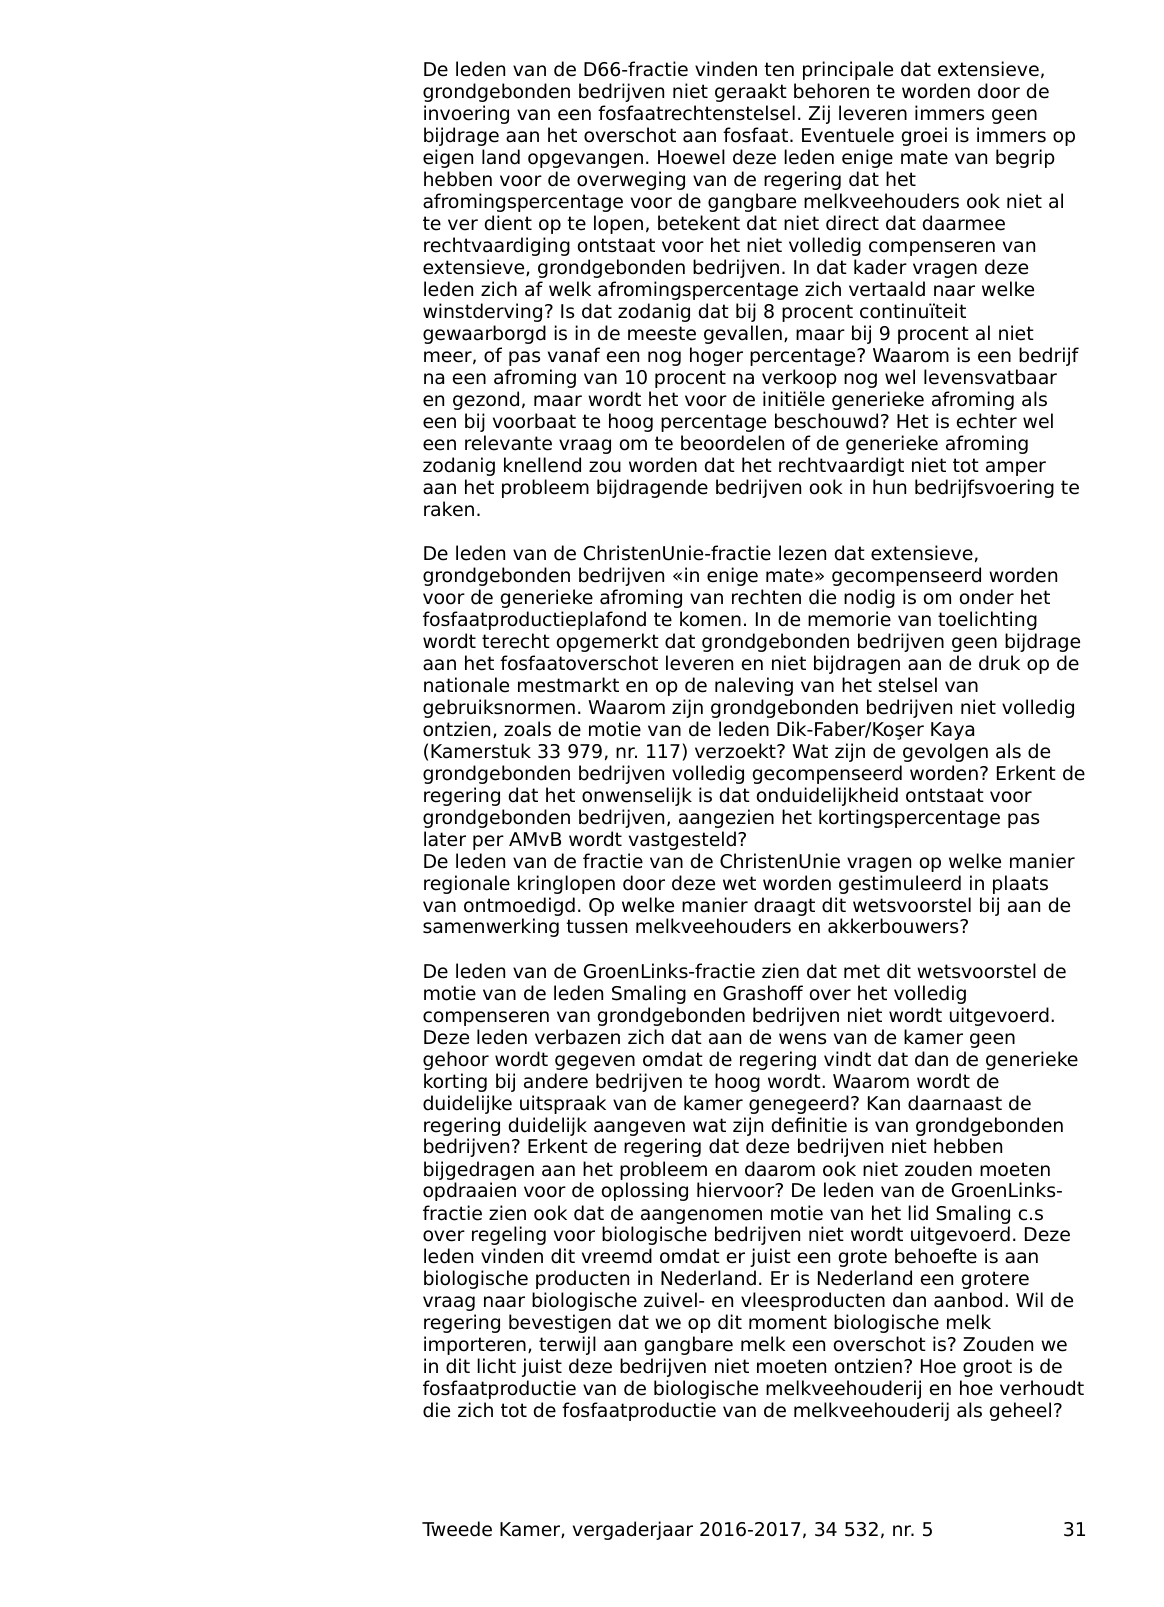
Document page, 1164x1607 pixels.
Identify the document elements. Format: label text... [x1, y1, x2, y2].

text De leden van de GroenLinks-fractie zien dat met dit wetsvoorstel de motie van de leden Smaling en Grashoff over het volledig compenseren van grondgebonden bedrijven niet wordt uitgevoerd. Deze leden verbazen zich dat aan de wens van de kamer geen gehoor wordt gegeven omdat de regering vindt dat dan de generieke korting bij andere bedrijven te hoog wordt. Waarom wordt de duidelijke uitspraak van de kamer genegeerd? Kan daarnaast de regering duidelijk aangeven wat zijn definitie is van grondgebonden bedrijven? Erkent de regering dat deze bedrijven niet hebben bijgedragen aan het probleem en daarom ook niet zouden moeten opdraaien voor de oplossing hiervoor? De leden van de GroenLinks-fractie zien ook dat de aangenomen motie van het lid Smaling c.s over regeling voor biologische bedrijven niet wordt uitgevoerd. Deze leden vinden dit vreemd omdat er juist een grote behoefte is aan biologische producten in Nederland. Er is Nederland een grotere vraag naar biologische zuivel- en vleesproducten dan aanbod. Wil de regering bevestigen dat we op dit moment biologische melk importeren, terwijl aan gangbare melk een overschot is? Zouden we in dit licht juist deze bedrijven niet moeten ontzien? Hoe groot is de fosfaatproductie van de biologische melkveehouderij en hoe verhoudt die zich tot de fosfaatproductie van de melkveehouderij als geheel? [422, 961, 1087, 1422]
text De leden van de fractie van de ChristenUnie vragen op welke manier regionale kringlopen door deze wet worden gestimuleerd in plaats van ontmoedigd. Op welke manier draagt dit wetsvoorstel bij aan de samenwerking tussen melkveehouders en akkerbouwers? [422, 851, 1087, 938]
text De leden van de D66-fractie vinden ten principale dat extensieve, grondgebonden bedrijven niet geraakt behoren te worden door de invoering van een fosfaatrechtenstelsel. Zij leveren immers geen bijdrage aan het overschot aan fosfaat. Eventuele groei is immers op eigen land opgevangen. Hoewel deze leden enige mate van begrip hebben voor de overweging van de regering dat het afromingspercentage voor de gangbare melkveehouders ook niet al te ver dient op te lopen, betekent dat niet direct dat daarmee rechtvaardiging ontstaat voor het niet volledig compenseren van extensieve, grondgebonden bedrijven. In dat kader vragen deze leden zich af welk afromingspercentage zich vertaald naar welke winstderving? Is dat zodanig dat bij 8 procent continuïteit gewaarborgd is in de meeste gevallen, maar bij 9 procent al niet meer, of pas vanaf een nog hoger percentage? Waarom is een bedrijf na een afroming van 10 procent na verkoop nog wel levensvatbaar en gezond, maar wordt het voor de initiële generieke afroming als een bij voorbaat te hoog percentage beschouwd? Het is echter wel een relevante vraag om te beoordelen of de generieke afroming zodanig knellend zou worden dat het rechtvaardigt niet tot amper aan het probleem bijdragende bedrijven ook in hun bedrijfsvoering te raken. [422, 59, 1087, 521]
text De leden van de ChristenUnie-fractie lezen dat extensieve, grondgebonden bedrijven «in enige mate» gecompenseerd worden voor de generieke afroming van rechten die nodig is om onder het fosfaatproductieplafond te komen. In de memorie van toelichting wordt terecht opgemerkt dat grondgebonden bedrijven geen bijdrage aan het fosfaatoverschot leveren en niet bijdragen aan de druk op de nationale mestmarkt en op de naleving van het stelsel van gebruiksnormen. Waarom zijn grondgebonden bedrijven niet volledig ontzien, zoals de motie van de leden Dik-Faber/Koşer Kaya (Kamerstuk 33 979, nr. 117) verzoekt? Wat zijn de gevolgen als de grondgebonden bedrijven volledig gecompenseerd worden? Erkent de regering dat het onwenselijk is dat onduidelijkheid ontstaat voor grondgebonden bedrijven, aangezien het kortingspercentage pas later per AMvB wordt vastgesteld? [422, 543, 1087, 851]
